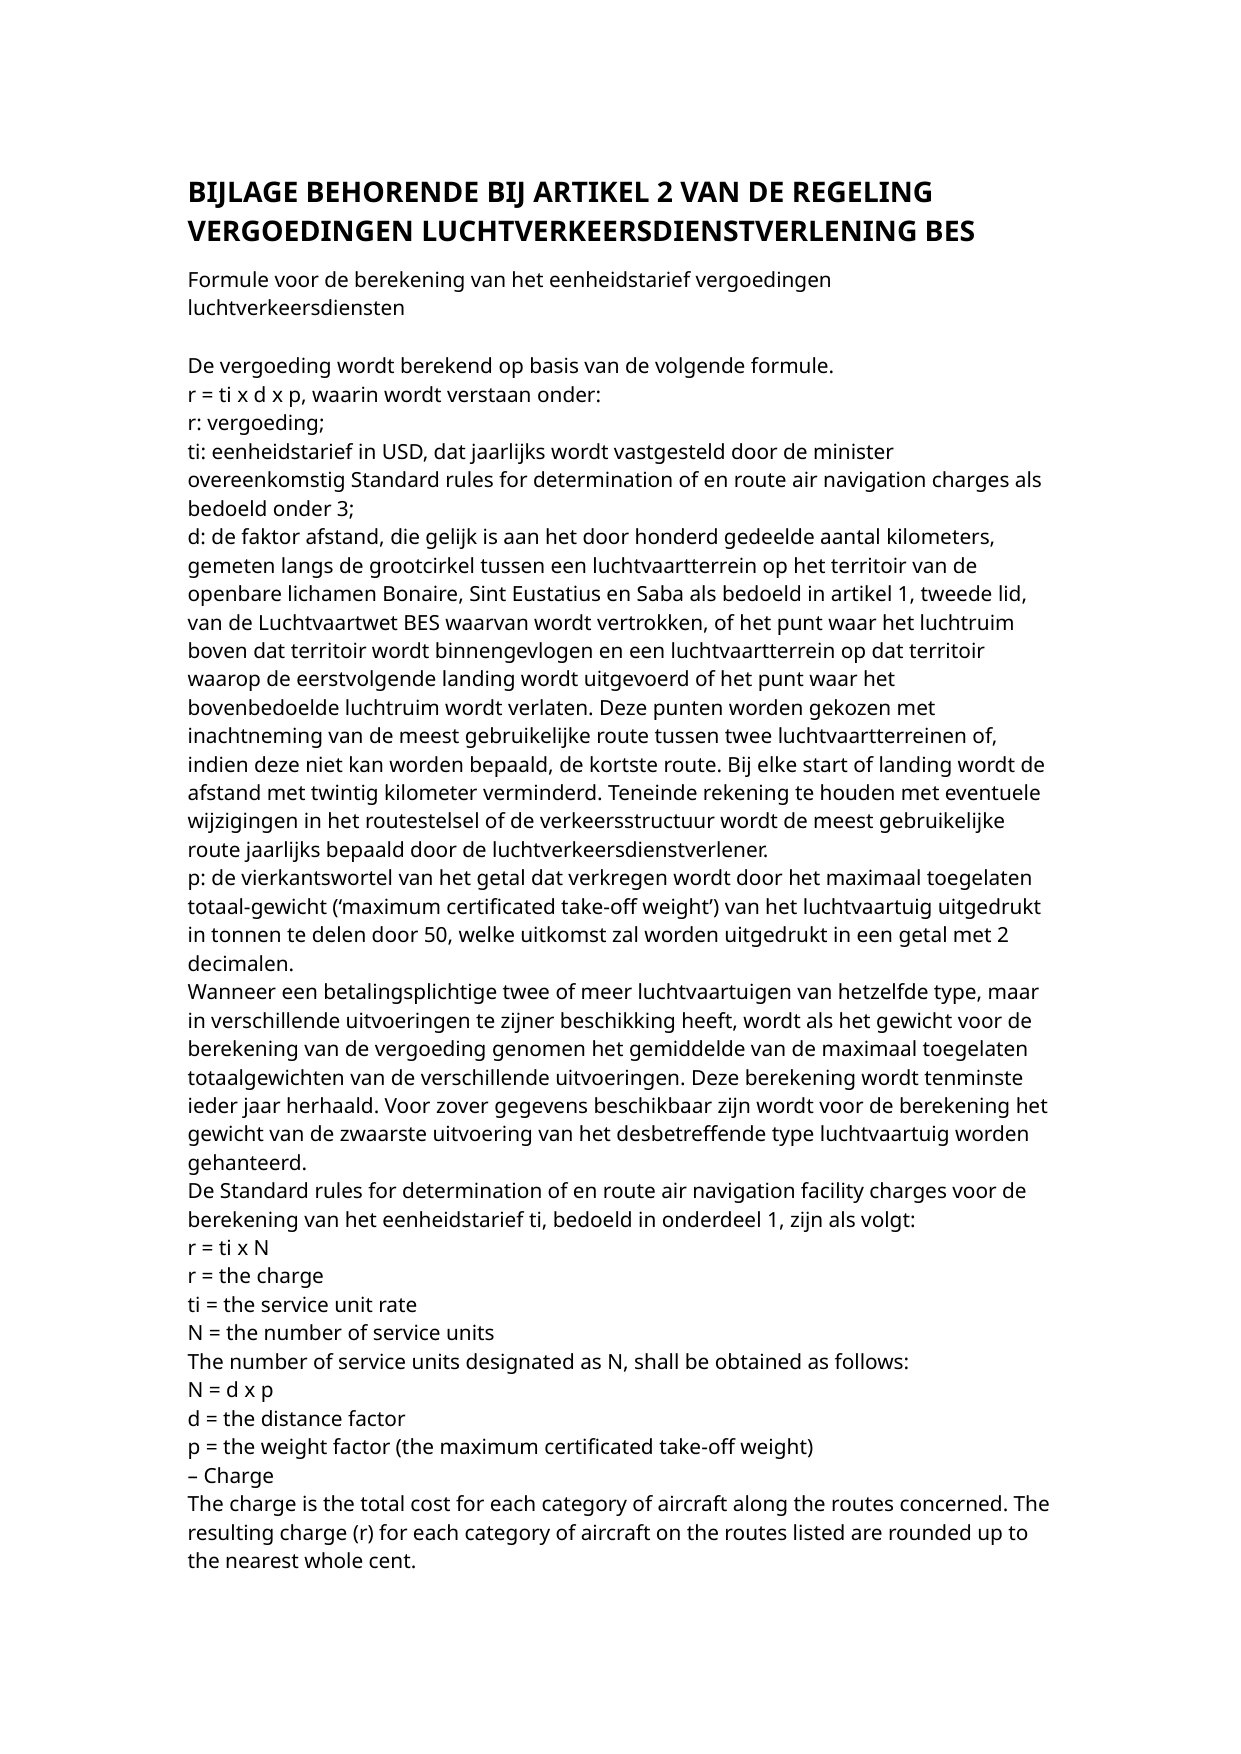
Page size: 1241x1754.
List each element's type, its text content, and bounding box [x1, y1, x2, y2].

text Formule voor de berekening van het eenheidstarief vergoedingen luchtverkeersdiensten [187, 265, 1053, 322]
text p: de vierkantswortel van het getal dat verkregen wordt door het maximaal toegelaten totaal-gewicht (‘maximum certificated take-off weight’) van het luchtvaartuig uitgedrukt in tonnen te delen door 50, welke uitkomst zal worden uitgedrukt in een getal met 2 decimalen. [187, 863, 1053, 977]
text r: vergoeding; [187, 408, 1053, 437]
text ti = the service unit rate [187, 1290, 1053, 1318]
text De Standard rules for determination of en route air navigation facility charges voor de berekening van het eenheidstarief ti, bedoeld in onderdeel 1, zijn als volgt: [187, 1176, 1053, 1233]
text The number of service units designated as N, shall be obtained as follows: [187, 1347, 1053, 1375]
text Wanneer een betalingsplichtige twee of meer luchtvaartuigen van hetzelfde type, maar in verschillende uitvoeringen te zijner beschikking heeft, wordt als het gewicht voor de berekening van de vergoeding genomen het gemiddelde van de maximaal toegelaten totaalgewichten van de verschillende uitvoeringen. Deze berekening wordt tenminste ieder jaar herhaald. Voor zover gegevens beschikbaar zijn wordt voor de berekening het gewicht van de zwaarste uitvoering van het desbetreffende type luchtvaartuig worden gehanteerd. [187, 977, 1053, 1176]
text r = ti x N [187, 1233, 1053, 1262]
text d: de faktor afstand, die gelijk is aan het door honderd gedeelde aantal kilometers, gemeten langs de grootcirkel tussen een luchtvaartterrein op het territoir van de openbare lichamen Bonaire, Sint Eustatius en Saba als bedoeld in artikel 1, tweede lid, van de Luchtvaartwet BES waarvan wordt vertrokken, of het punt waar het luchtruim boven dat territoir wordt binnengevlogen en een luchtvaartterrein op dat territoir waarop de eerstvolgende landing wordt uitgevoerd of het punt waar het bovenbedoelde luchtruim wordt verlaten. Deze punten worden gekozen met inachtneming van de meest gebruikelijke route tussen twee luchtvaartterreinen of, indien deze niet kan worden bepaald, de kortste route. Bij elke start of landing wordt de afstand met twintig kilometer verminderd. Teneinde rekening te houden met eventuele wijzigingen in het routestelsel of de verkeersstructuur wordt de meest gebruikelijke route jaarlijks bepaald door de luchtverkeersdienstverlener. [187, 522, 1053, 863]
text p = the weight factor (the maximum certificated take-off weight) [187, 1432, 1053, 1461]
text N = the number of service units [187, 1318, 1053, 1347]
text r = the charge [187, 1262, 1053, 1290]
text ti: eenheidstarief in USD, dat jaarlijks wordt vastgesteld door de minister overeenkomstig Standard rules for determination of en route air navigation charges als bedoeld onder 3; [187, 437, 1053, 522]
text r = ti x d x p, waarin wordt verstaan onder: [187, 380, 1053, 408]
text The charge is the total cost for each category of aircraft along the routes concerned. The resulting charge (r) for each category of aircraft on the routes listed are rounded up to the nearest whole cent. [187, 1489, 1053, 1574]
subtitle BIJLAGE BEHORENDE BIJ ARTIKEL 2 VAN DE REGELING VERGOEDINGEN LUCHTVERKEERSDIENSTVERLENING BES [187, 172, 1053, 250]
text N = d x p [187, 1375, 1053, 1404]
text De vergoeding wordt berekend op basis van de volgende formule. [187, 352, 1053, 380]
text d = the distance factor [187, 1404, 1053, 1432]
text – Charge [187, 1461, 1053, 1489]
